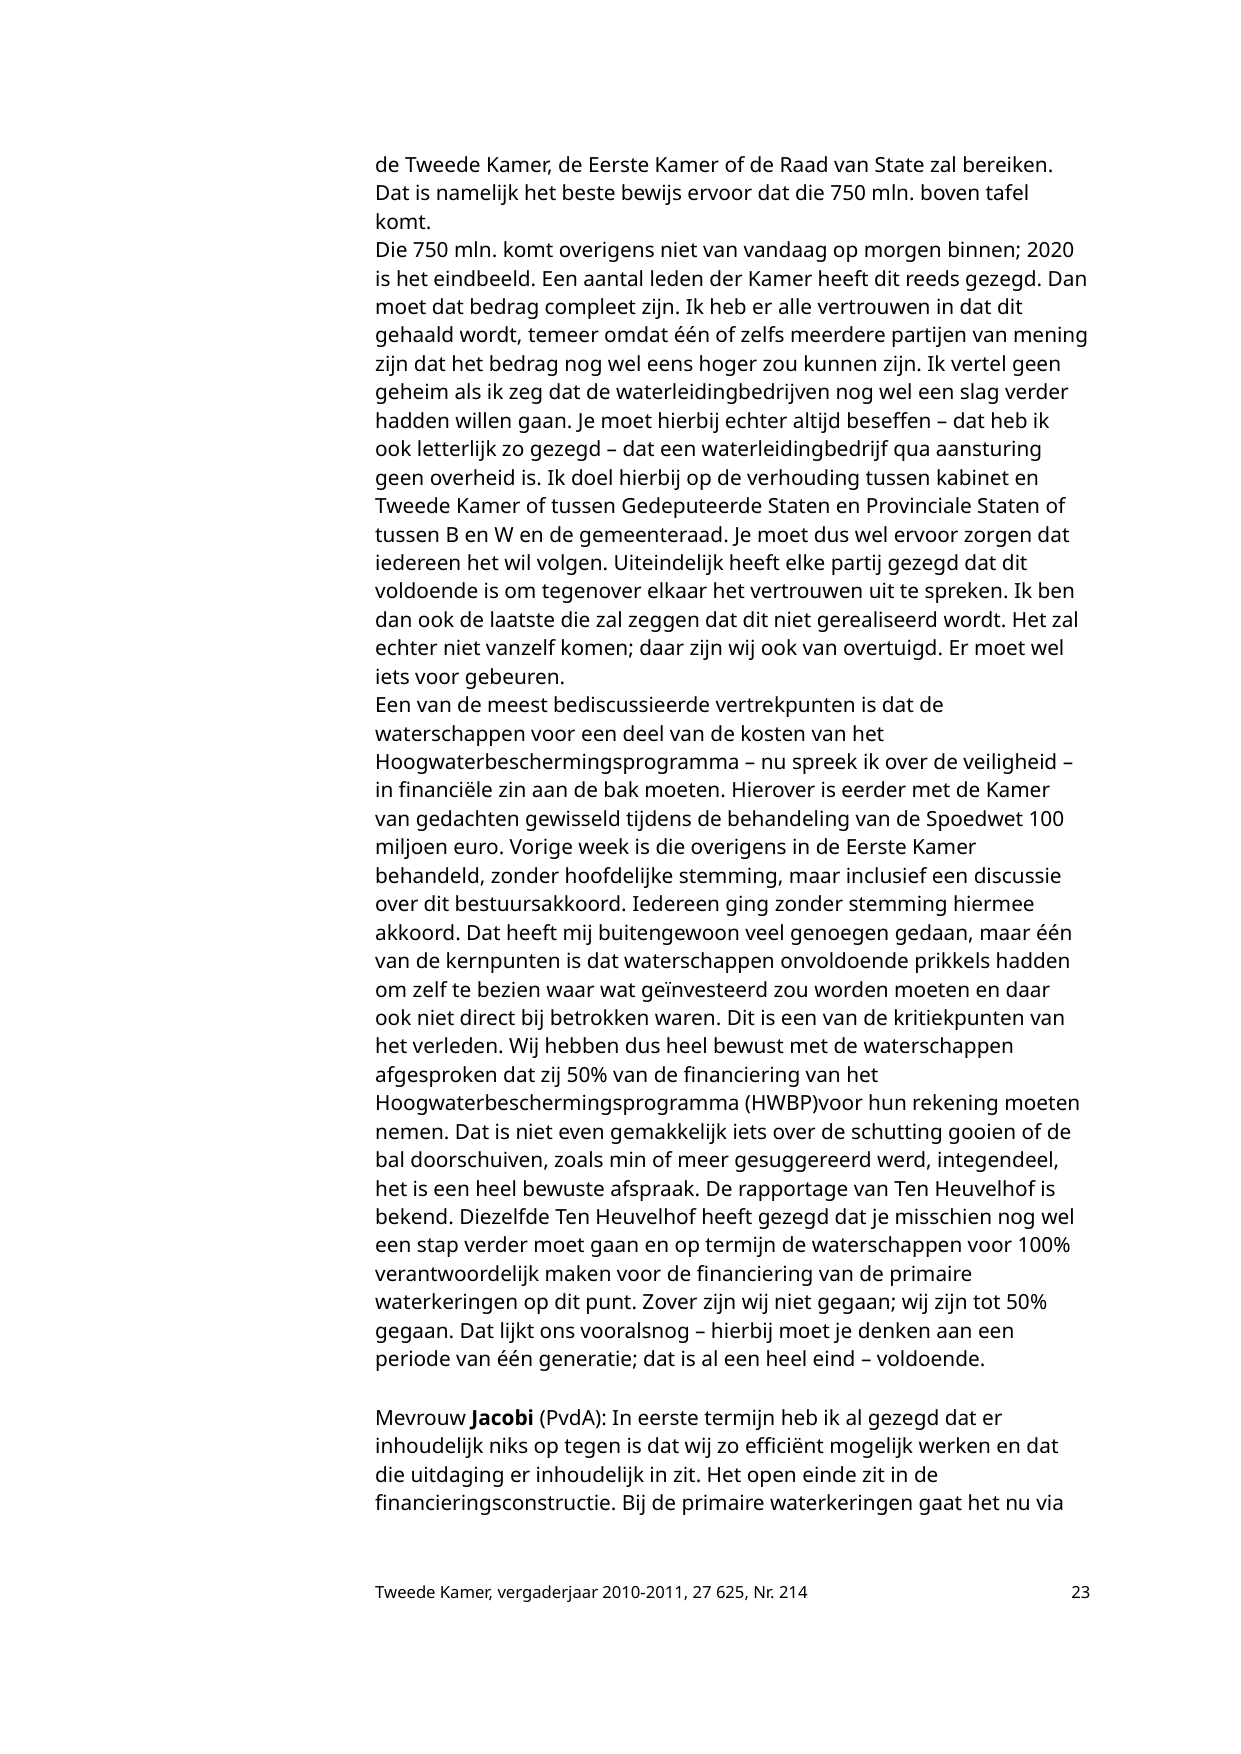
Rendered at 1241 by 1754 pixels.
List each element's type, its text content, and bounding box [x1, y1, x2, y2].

text de Tweede Kamer, de Eerste Kamer of de Raad van State zal bereiken. Dat is namelijk het beste bewijs ervoor dat die 750 mln. boven tafel komt. [375, 150, 1090, 235]
text Een van de meest bediscussieerde vertrekpunten is dat de waterschappen voor een deel van de kosten van het Hoogwaterbeschermingsprogramma – nu spreek ik over de veiligheid – in financiële zin aan de bak moeten. Hierover is eerder met de Kamer van gedachten gewisseld tijdens de behandeling van de Spoedwet 100 miljoen euro. Vorige week is die overigens in de Eerste Kamer behandeld, zonder hoofdelijke stemming, maar inclusief een discussie over dit bestuursakkoord. Iedereen ging zonder stemming hiermee akkoord. Dat heeft mij buitengewoon veel genoegen gedaan, maar één van de kernpunten is dat waterschappen onvoldoende prikkels hadden om zelf te bezien waar wat geïnvesteerd zou worden moeten en daar ook niet direct bij betrokken waren. Dit is een van de kritiekpunten van het verleden. Wij hebben dus heel bewust met de waterschappen afgesproken dat zij 50% van de financiering van het Hoogwaterbeschermingsprogramma (HWBP)voor hun rekening moeten nemen. Dat is niet even gemakkelijk iets over de schutting gooien of de bal doorschuiven, zoals min of meer gesuggereerd werd, integendeel, het is een heel bewuste afspraak. De rapportage van Ten Heuvelhof is bekend. Diezelfde Ten Heuvelhof heeft gezegd dat je misschien nog wel een stap verder moet gaan en op termijn de waterschappen voor 100% verantwoordelijk maken voor de financiering van de primaire waterkeringen op dit punt. Zover zijn wij niet gegaan; wij zijn tot 50% gegaan. Dat lijkt ons vooralsnog – hierbij moet je denken aan een periode van één generatie; dat is al een heel eind – voldoende. [375, 690, 1090, 1373]
text Die 750 mln. komt overigens niet van vandaag op morgen binnen; 2020 is het eindbeeld. Een aantal leden der Kamer heeft dit reeds gezegd. Dan moet dat bedrag compleet zijn. Ik heb er alle vertrouwen in dat dit gehaald wordt, temeer omdat één of zelfs meerdere partijen van mening zijn dat het bedrag nog wel eens hoger zou kunnen zijn. Ik vertel geen geheim als ik zeg dat de waterleidingbedrijven nog wel een slag verder hadden willen gaan. Je moet hierbij echter altijd beseffen – dat heb ik ook letterlijk zo gezegd – dat een waterleidingbedrijf qua aansturing geen overheid is. Ik doel hierbij op de verhouding tussen kabinet en Tweede Kamer of tussen Gedeputeerde Staten en Provinciale Staten of tussen B en W en de gemeenteraad. Je moet dus wel ervoor zorgen dat iedereen het wil volgen. Uiteindelijk heeft elke partij gezegd dat dit voldoende is om tegenover elkaar het vertrouwen uit te spreken. Ik ben dan ook de laatste die zal zeggen dat dit niet gerealiseerd wordt. Het zal echter niet vanzelf komen; daar zijn wij ook van overtuigd. Er moet wel iets voor gebeuren. [375, 235, 1090, 690]
text Mevrouw Jacobi (PvdA): In eerste termijn heb ik al gezegd dat er inhoudelijk niks op tegen is dat wij zo efficiënt mogelijk werken en dat die uitdaging er inhoudelijk in zit. Het open einde zit in de financieringsconstructie. Bij de primaire waterkeringen gaat het nu via [375, 1403, 1090, 1517]
